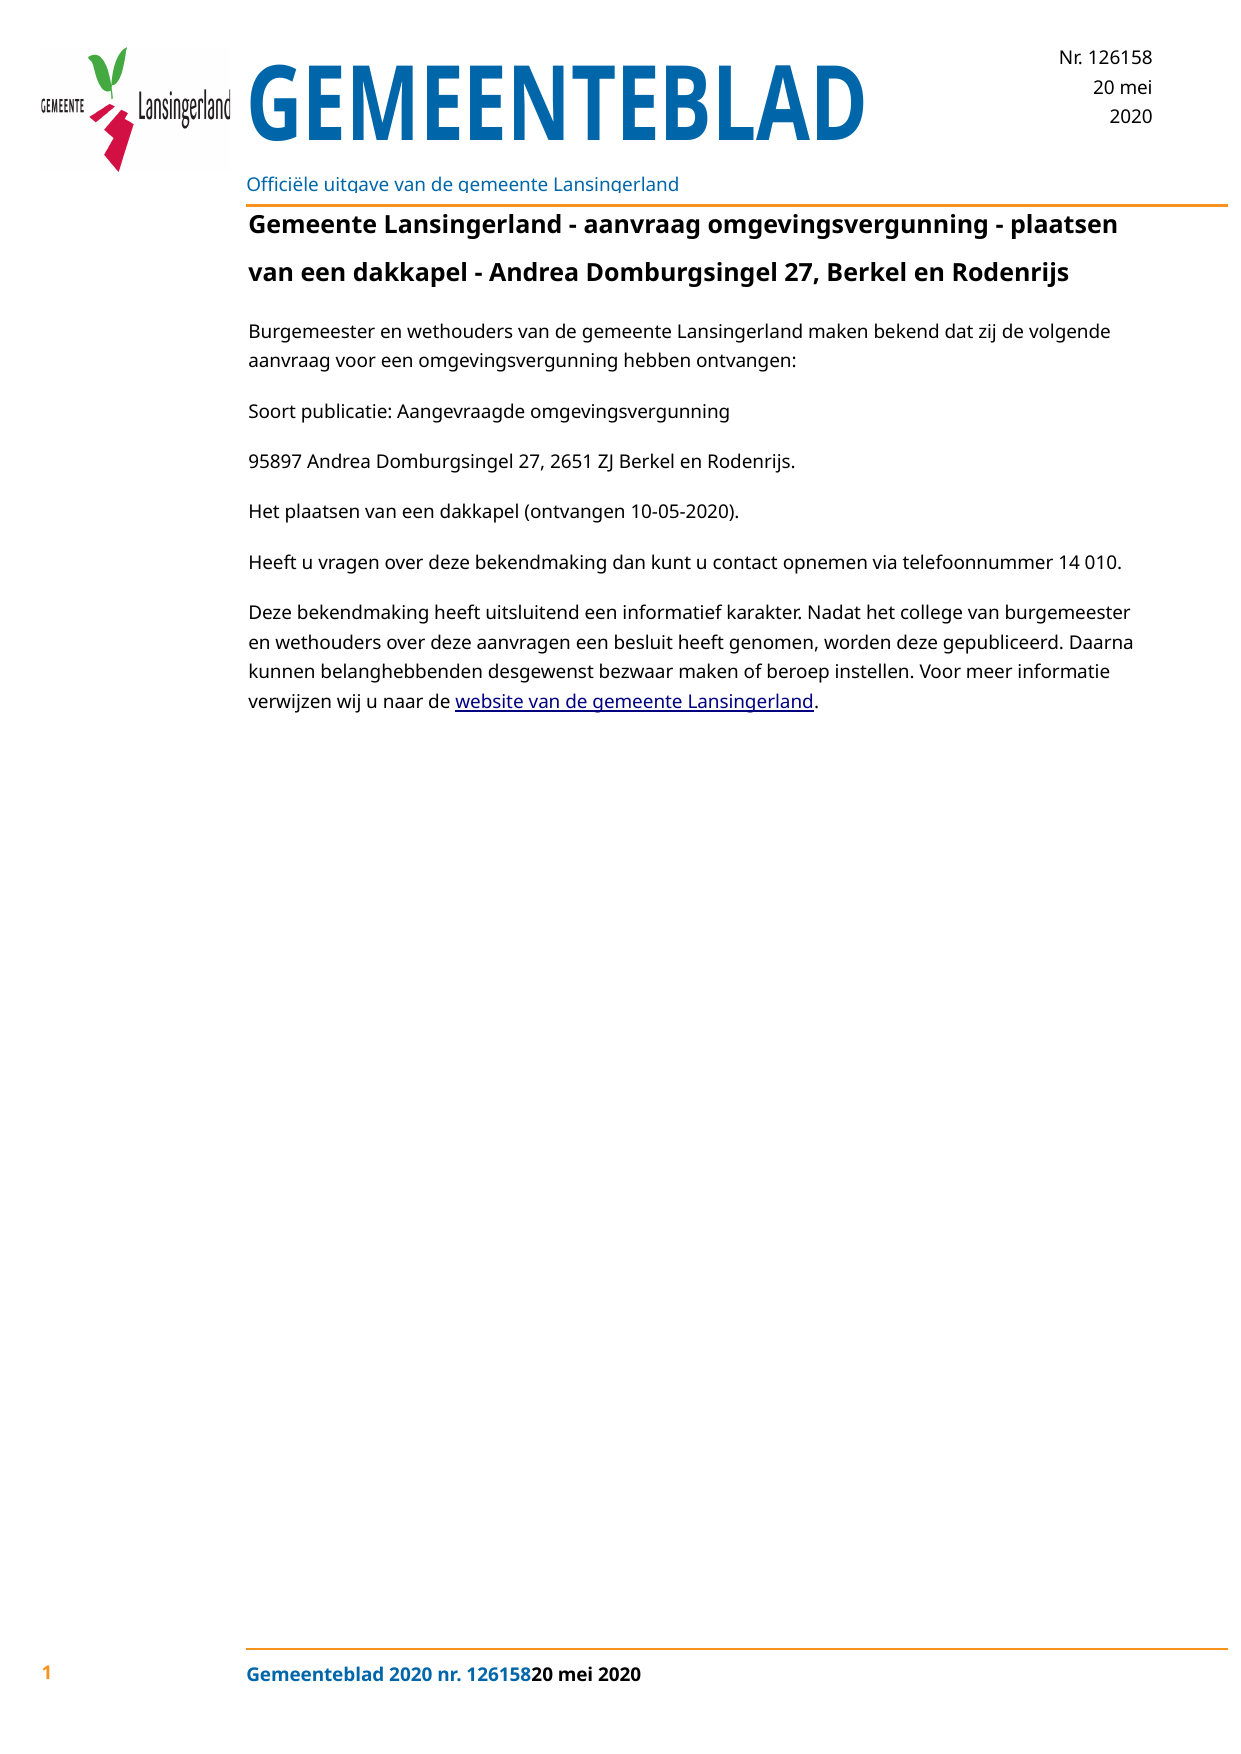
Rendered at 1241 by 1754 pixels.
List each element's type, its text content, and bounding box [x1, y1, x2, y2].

text Burgemeester en wethouders van de gemeente Lansingerland maken bekend dat zij de volgende aanvraag voor een omgevingsvergunning hebben ontvangen: [248, 318, 1152, 373]
text Soort publicatie: Aangevraagde omgevingsvergunning [248, 398, 1152, 424]
picture [41, 47, 231, 172]
text Gemeente Lansingerland - aanvraag omgevingsvergunning - plaatsen van een dakkapel - Andrea Domburgsingel 27, Berkel en Rodenrijs [248, 207, 1152, 288]
text 95897 Andrea Domburgsingel 27, 2651 ZJ Berkel en Rodenrijs. [248, 448, 1152, 474]
text Het plaatsen van een dakkapel (ontvangen 10-05-2020). [248, 499, 1152, 524]
text Heeft u vragen over deze bekendmaking dan kunt u contact opnemen via telefoonnummer 14 010. [248, 549, 1152, 575]
text Deze bekendmaking heeft uitsluitend een informatief karakter. Nadat het college van burgemeester en wethouders over deze aanvragen een besluit heeft genomen, worden deze gepubliceerd. Daarna kunnen belanghebbenden desgewenst bezwaar maken of beroep instellen. Voor meer informatie verwijzen wij u naar de website van de gemeente Lansingerland. [248, 599, 1152, 714]
